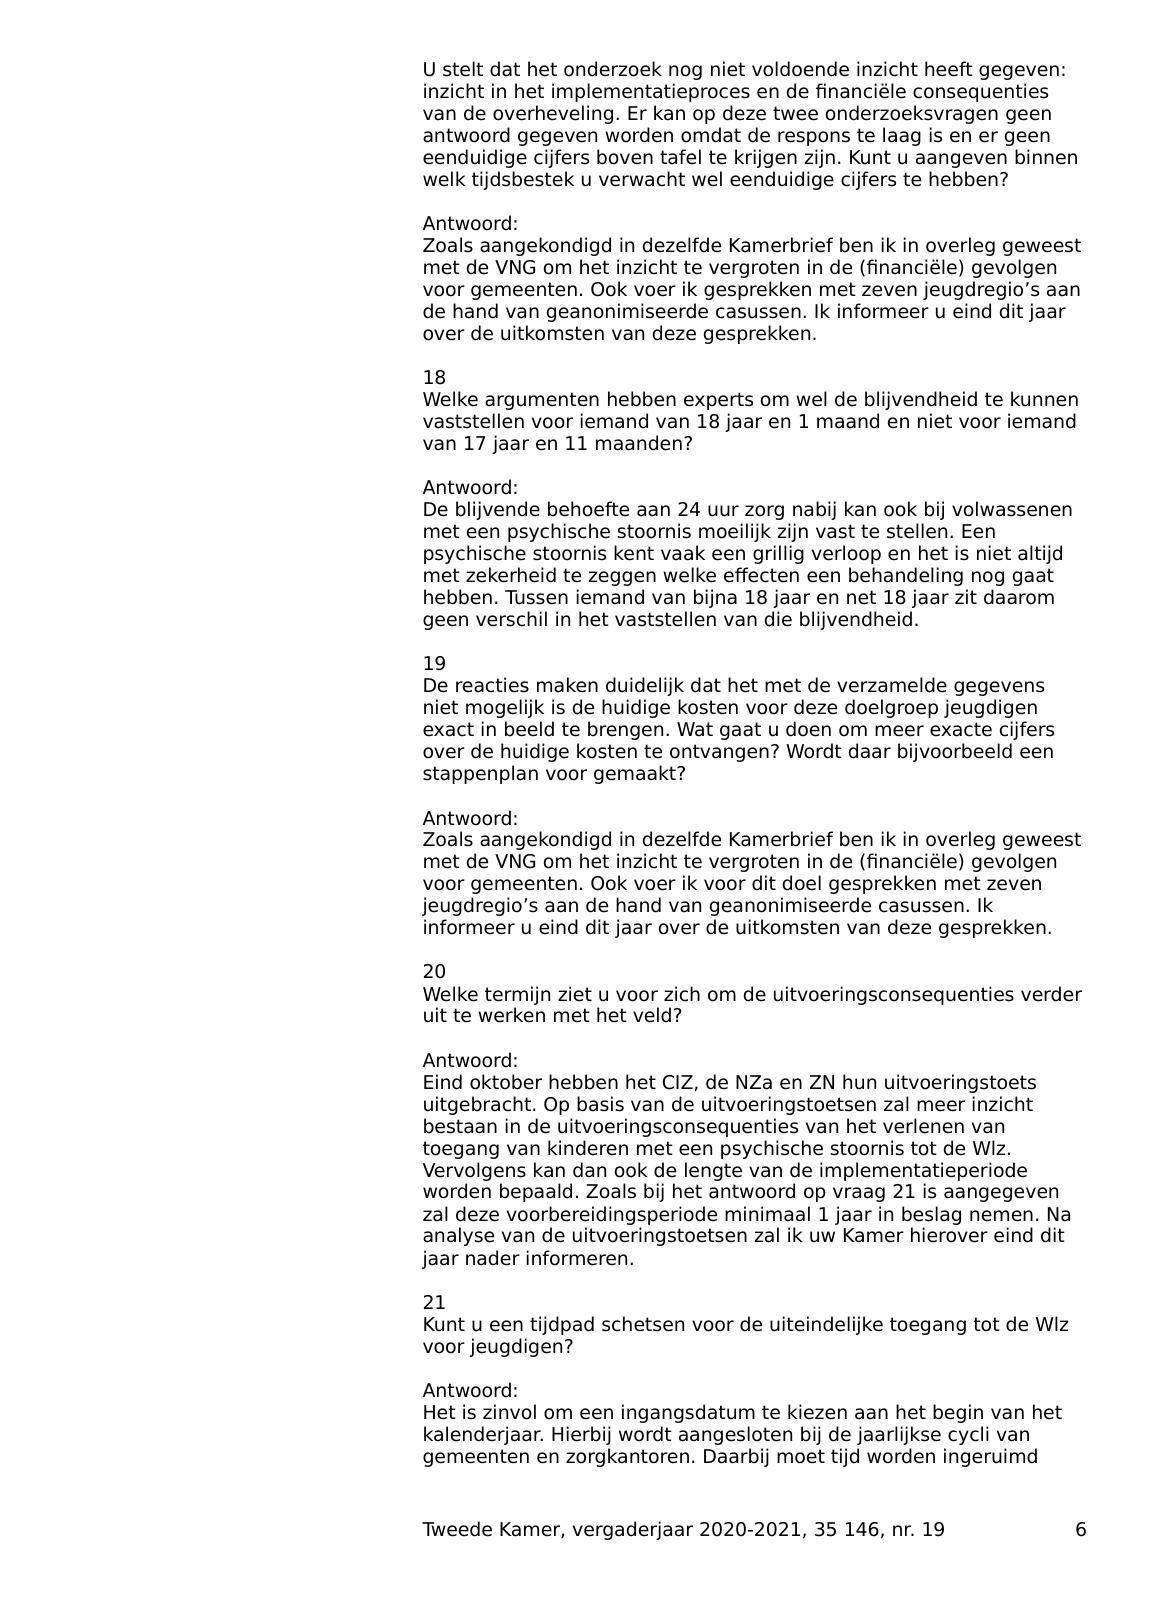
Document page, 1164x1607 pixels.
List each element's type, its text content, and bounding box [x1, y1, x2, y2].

text Welke argumenten hebben experts om wel de blijvendheid te kunnen vaststellen voor iemand van 18 jaar en 1 maand en niet voor iemand van 17 jaar en 11 maanden? [422, 389, 1087, 455]
text Zoals aangekondigd in dezelfde Kamerbrief ben ik in overleg geweest met de VNG om het inzicht te vergroten in de (financiële) gevolgen voor gemeenten. Ook voer ik gesprekken met zeven jeugdregio’s aan de hand van geanonimiseerde casussen. Ik informeer u eind dit jaar over de uitkomsten van deze gesprekken. [422, 235, 1087, 345]
text Welke termijn ziet u voor zich om de uitvoeringsconsequenties verder uit te werken met het veld? [422, 983, 1087, 1027]
text De reacties maken duidelijk dat het met de verzamelde gegevens niet mogelijk is de huidige kosten voor deze doelgroep jeugdigen exact in beeld te brengen. Wat gaat u doen om meer exacte cijfers over de huidige kosten te ontvangen? Wordt daar bijvoorbeeld een stappenplan voor gemaakt? [422, 675, 1087, 785]
text Het is zinvol om een ingangsdatum te kiezen aan het begin van het kalenderjaar. Hierbij wordt aangesloten bij de jaarlijkse cycli van gemeenten en zorgkantoren. Daarbij moet tijd worden ingeruimd [422, 1402, 1087, 1468]
text Eind oktober hebben het CIZ, de NZa en ZN hun uitvoeringstoets uitgebracht. Op basis van de uitvoeringstoetsen zal meer inzicht bestaan in de uitvoeringsconsequenties van het verlenen van toegang van kinderen met een psychische stoornis tot de Wlz. Vervolgens kan dan ook de lengte van de implementatieperiode worden bepaald. Zoals bij het antwoord op vraag 21 is aangegeven zal deze voorbereidingsperiode minimaal 1 jaar in beslag nemen. Na analyse van de uitvoeringstoetsen zal ik uw Kamer hierover eind dit jaar nader informeren. [422, 1072, 1087, 1269]
text Antwoord: [422, 213, 1087, 235]
text Antwoord: [422, 807, 1087, 829]
text Kunt u een tijdpad schetsen voor de uiteindelijke toegang tot de Wlz voor jeugdigen? [422, 1313, 1087, 1357]
text Antwoord: [422, 477, 1087, 499]
text 18 [422, 367, 1087, 389]
text 19 [422, 653, 1087, 675]
text Antwoord: [422, 1049, 1087, 1072]
text De blijvende behoefte aan 24 uur zorg nabij kan ook bij volwassenen met een psychische stoornis moeilijk zijn vast te stellen. Een psychische stoornis kent vaak een grillig verloop en het is niet altijd met zekerheid te zeggen welke effecten een behandeling nog gaat hebben. Tussen iemand van bijna 18 jaar en net 18 jaar zit daarom geen verschil in het vaststellen van die blijvendheid. [422, 499, 1087, 631]
text U stelt dat het onderzoek nog niet voldoende inzicht heeft gegeven: inzicht in het implementatieproces en de financiële consequenties van de overheveling. Er kan op deze twee onderzoeksvragen geen antwoord gegeven worden omdat de respons te laag is en er geen eenduidige cijfers boven tafel te krijgen zijn. Kunt u aangeven binnen welk tijdsbestek u verwacht wel eenduidige cijfers te hebben? [422, 59, 1087, 191]
text 20 [422, 961, 1087, 983]
text 21 [422, 1292, 1087, 1313]
text Zoals aangekondigd in dezelfde Kamerbrief ben ik in overleg geweest met de VNG om het inzicht te vergroten in de (financiële) gevolgen voor gemeenten. Ook voer ik voor dit doel gesprekken met zeven jeugdregio’s aan de hand van geanonimiseerde casussen. Ik informeer u eind dit jaar over de uitkomsten van deze gesprekken. [422, 829, 1087, 939]
text Antwoord: [422, 1380, 1087, 1402]
